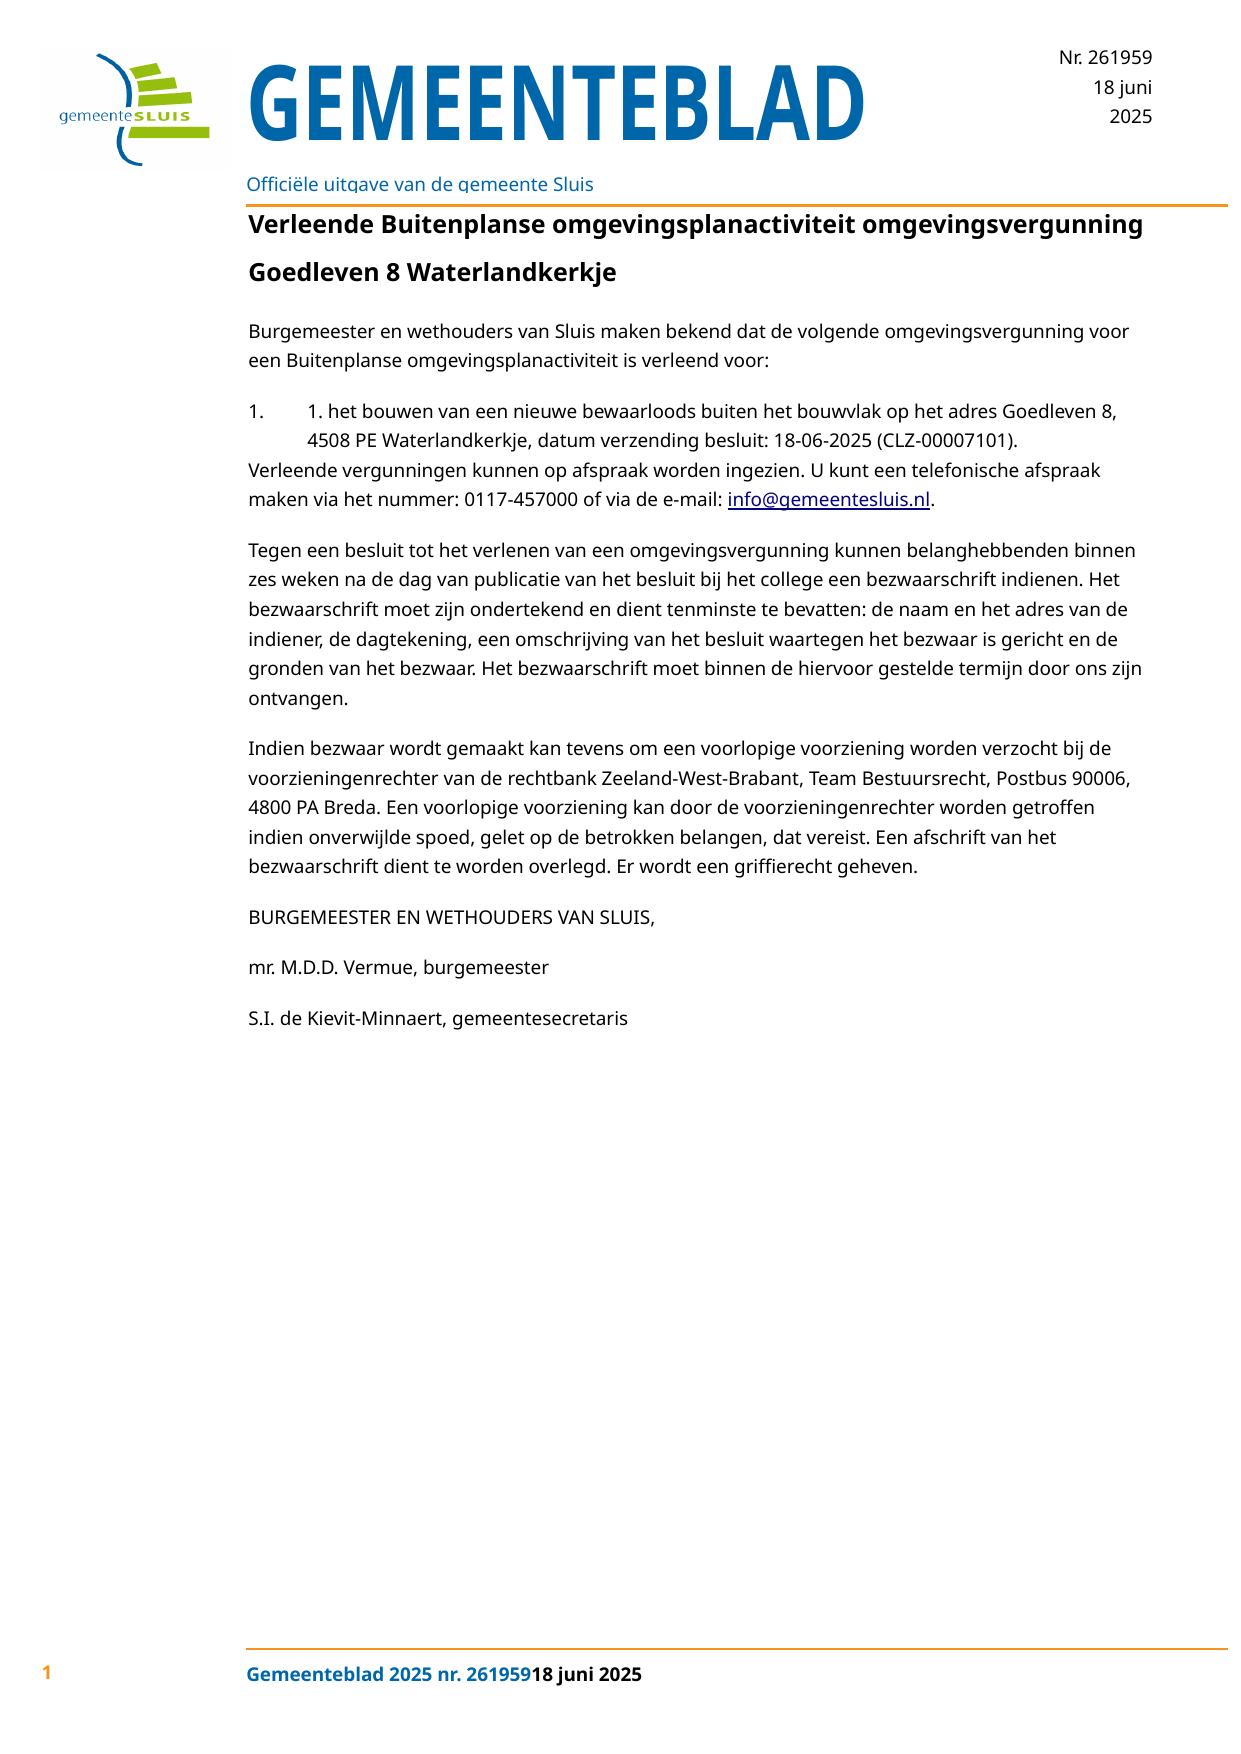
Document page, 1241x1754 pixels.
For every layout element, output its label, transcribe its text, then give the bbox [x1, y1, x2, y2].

text S.I. de Kievit-Minnaert, gemeentesecretaris [248, 1005, 1152, 1031]
text Verleende Buitenplanse omgevingsplanactiviteit omgevingsvergunning Goedleven 8 Waterlandkerkje [248, 207, 1152, 288]
picture [41, 47, 231, 172]
list 1. het bouwen van een nieuwe bewaarloods buiten het bouwvlak op het adres Goedleven 8, 4508 PE Waterlandkerkje, datum verzending besluit: 18-06-2025 (CLZ-00007101). [248, 398, 1152, 453]
text Burgemeester en wethouders van Sluis maken bekend dat de volgende omgevingsvergunning voor een Buitenplanse omgevingsplanactiviteit is verleend voor: [248, 318, 1152, 373]
text mr. M.D.D. Vermue, burgemeester [248, 954, 1152, 980]
text BURGEMEESTER EN WETHOUDERS VAN SLUIS, [248, 904, 1152, 930]
text Tegen een besluit tot het verlenen van een omgevingsvergunning kunnen belanghebbenden binnen zes weken na de dag van publicatie van het besluit bij het college een bezwaarschrift indienen. Het bezwaarschrift moet zijn ondertekend en dient tenminste te bevatten: de naam en het adres van de indiener, de dagtekening, een omschrijving van het besluit waartegen het bezwaar is gericht en de gronden van het bezwaar. Het bezwaarschrift moet binnen de hiervoor gestelde termijn door ons zijn ontvangen. [248, 537, 1152, 711]
text Indien bezwaar wordt gemaakt kan tevens om een voorlopige voorziening worden verzocht bij de voorzieningenrechter van de rechtbank Zeeland-West-Brabant, Team Bestuursrecht, Postbus 90006, 4800 PA Breda. Een voorlopige voorziening kan door de voorzieningenrechter worden getroffen indien onverwijlde spoed, gelet op de betrokken belangen, dat vereist. Een afschrift van het bezwaarschrift dient te worden overlegd. Er wordt een griffierecht geheven. [248, 735, 1152, 879]
text Verleende vergunningen kunnen op afspraak worden ingezien. U kunt een telefonische afspraak maken via het nummer: 0117-457000 of via de e-mail: info@gemeentesluis.nl. [248, 457, 1152, 512]
